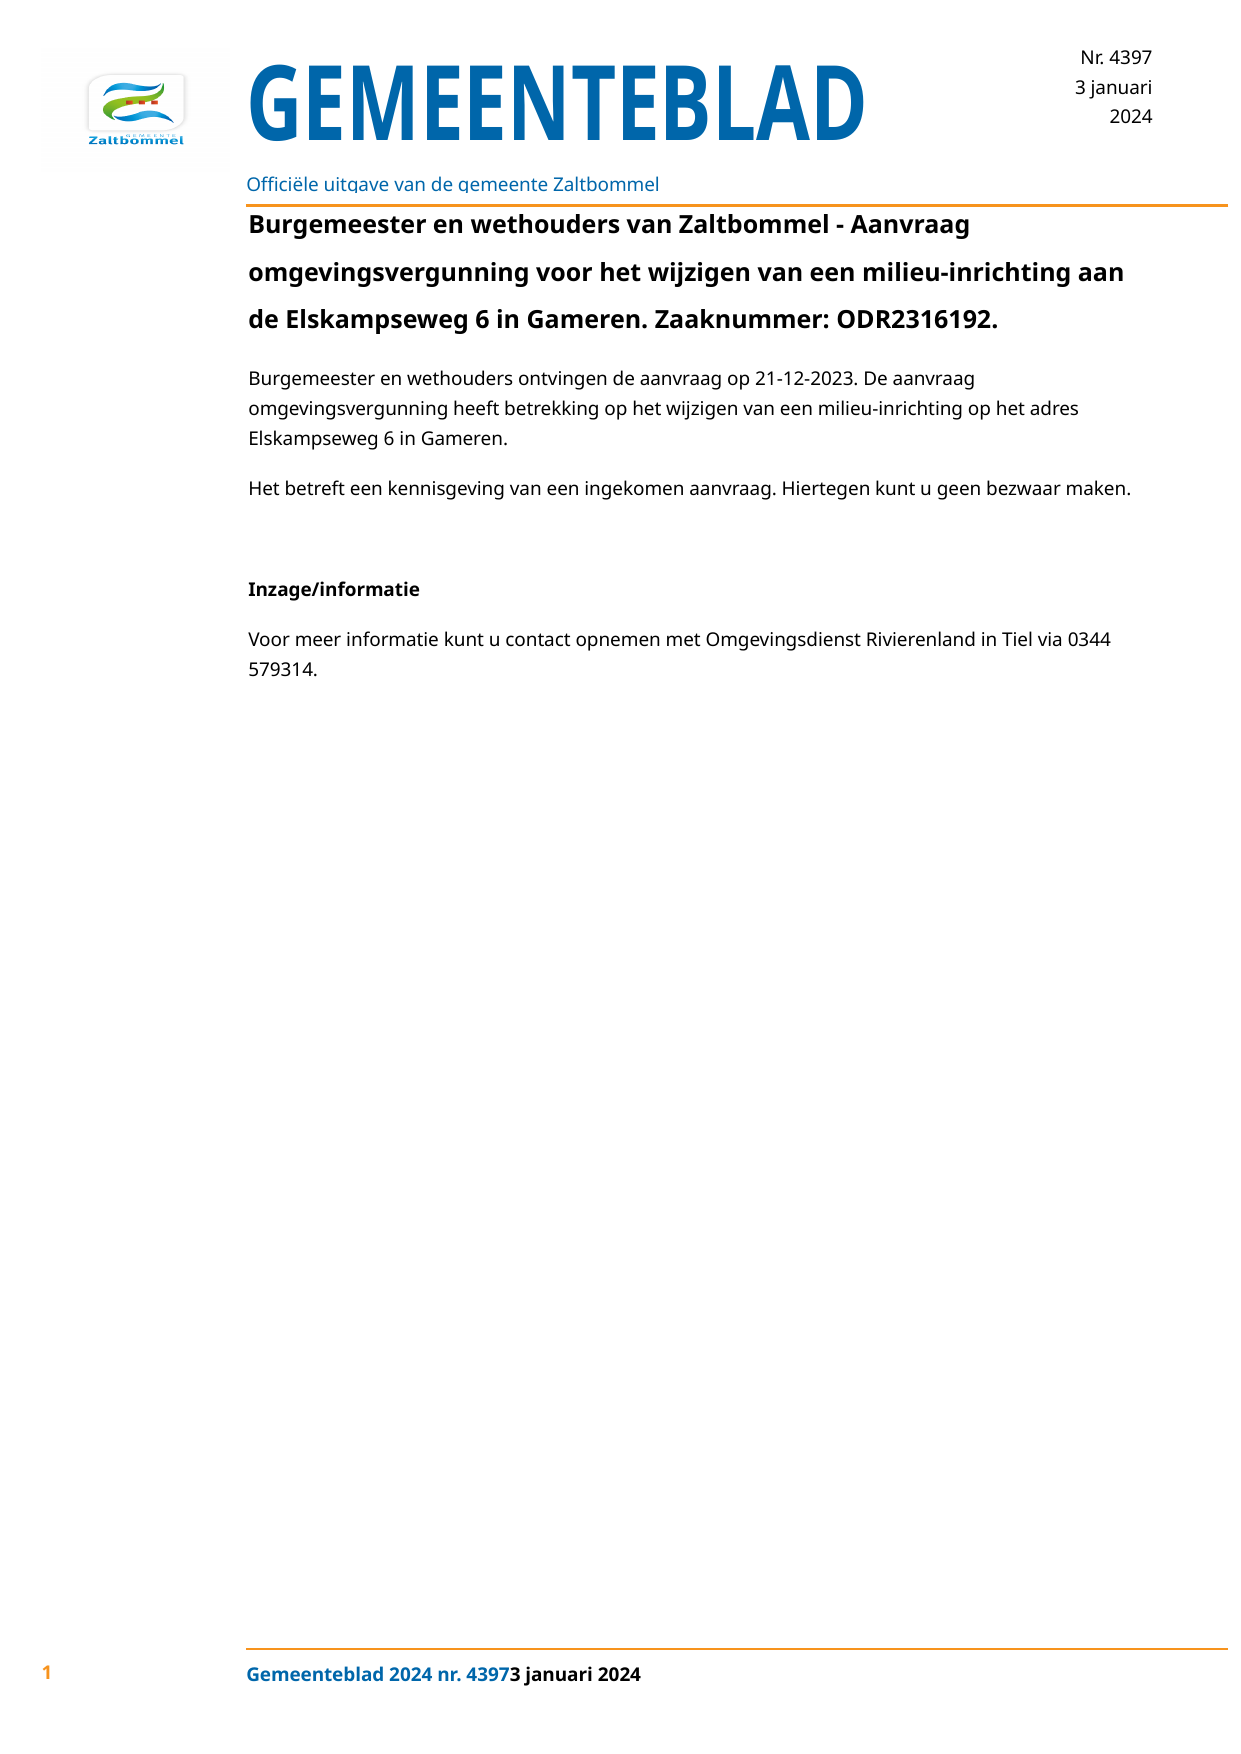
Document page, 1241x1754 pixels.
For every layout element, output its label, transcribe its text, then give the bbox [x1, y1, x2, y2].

text Burgemeester en wethouders van Zaltbommel - Aanvraag omgevingsvergunning voor het wijzigen van een milieu-inrichting aan de Elskampseweg 6 in Gameren. Zaaknummer: ODR2316192. [248, 207, 1152, 336]
picture [41, 47, 231, 172]
text Burgemeester en wethouders ontvingen de aanvraag op 21-12-2023. De aanvraag omgevingsvergunning heeft betrekking op het wijzigen van een milieu-inrichting op het adres Elskampseweg 6 in Gameren. [248, 366, 1152, 450]
text Voor meer informatie kunt u contact opnemen met Omgevingsdienst Rivierenland in Tiel via 0344 579314. [248, 626, 1152, 682]
text Het betreft een kennisgeving van een ingekomen aanvraag. Hiertegen kunt u geen bezwaar maken. [248, 475, 1152, 501]
text Inzage/informatie [248, 576, 1152, 602]
